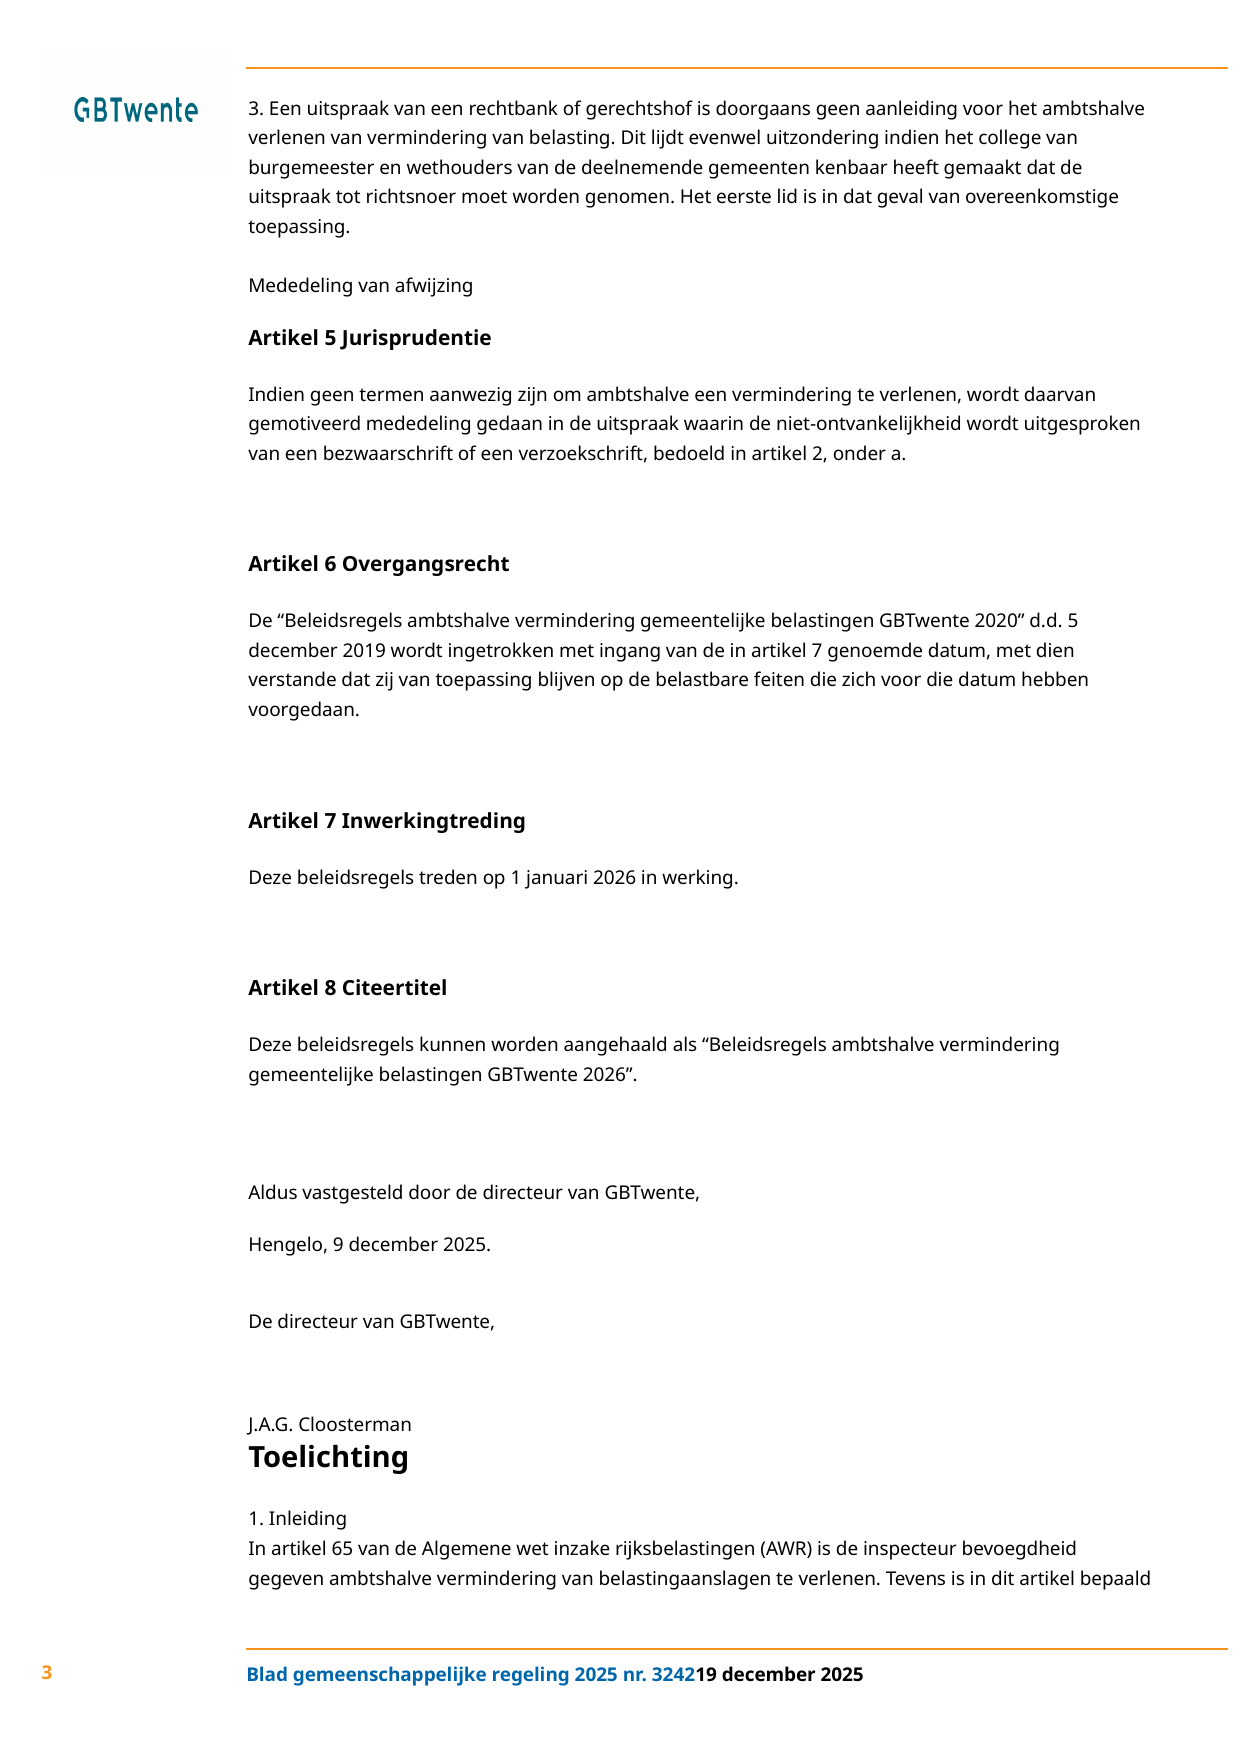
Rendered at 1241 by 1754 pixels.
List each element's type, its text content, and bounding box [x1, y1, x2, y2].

text In artikel 65 van de Algemene wet inzake rijksbelastingen (AWR) is de inspecteur bevoegdheid gegeven ambtshalve vermindering van belastingaanslagen te verlenen. Tevens is in dit artikel bepaald [248, 1535, 1152, 1590]
text De “Beleidsregels ambtshalve vermindering gemeentelijke belastingen GBTwente 2020” d.d. 5 december 2019 wordt ingetrokken met ingang van de in artikel 7 genoemde datum, met dien verstande dat zij van toepassing blijven op de belastbare feiten die zich voor die datum hebben voorgedaan. [248, 607, 1152, 722]
picture [41, 47, 231, 172]
text Mededeling van afwijzing [248, 272, 1152, 298]
text J.A.G. Cloosterman [248, 1411, 1152, 1437]
text 1. Inleiding [248, 1506, 1152, 1531]
text Toelichting [248, 1437, 1152, 1476]
text Artikel 8 Citeertitel [248, 973, 1152, 1002]
text Artikel 6 Overgangsrecht [248, 549, 1152, 578]
text Aldus vastgesteld door de directeur van GBTwente, [248, 1179, 1152, 1205]
text Indien geen termen aanwezig zijn om ambtshalve een vermindering te verlenen, wordt daarvan gemotiveerd mededeling gedaan in de uitspraak waarin de niet-ontvankelijkheid wordt uitgesproken van een bezwaarschrift of een verzoekschrift, bedoeld in artikel 2, onder a. [248, 381, 1152, 466]
text 3. Een uitspraak van een rechtbank of gerechtshof is doorgaans geen aanleiding voor het ambtshalve verlenen van vermindering van belasting. Dit lijdt evenwel uitzondering indien het college van burgemeester en wethouders van de deelnemende gemeenten kenbaar heeft gemaakt dat de uitspraak tot richtsnoer moet worden genomen. Het eerste lid is in dat geval van overeenkomstige toepassing. [248, 95, 1152, 239]
text Artikel 7 Inwerkingtreding [248, 806, 1152, 834]
text Deze beleidsregels treden op 1 januari 2026 in werking. [248, 864, 1152, 889]
text De directeur van GBTwente, [248, 1308, 1152, 1334]
text Artikel 5 Jurisprudentie [248, 323, 1152, 351]
text Hengelo, 9 december 2025. [248, 1231, 1152, 1257]
text Deze beleidsregels kunnen worden aangehaald als “Beleidsregels ambtshalve vermindering gemeentelijke belastingen GBTwente 2026”. [248, 1031, 1152, 1087]
